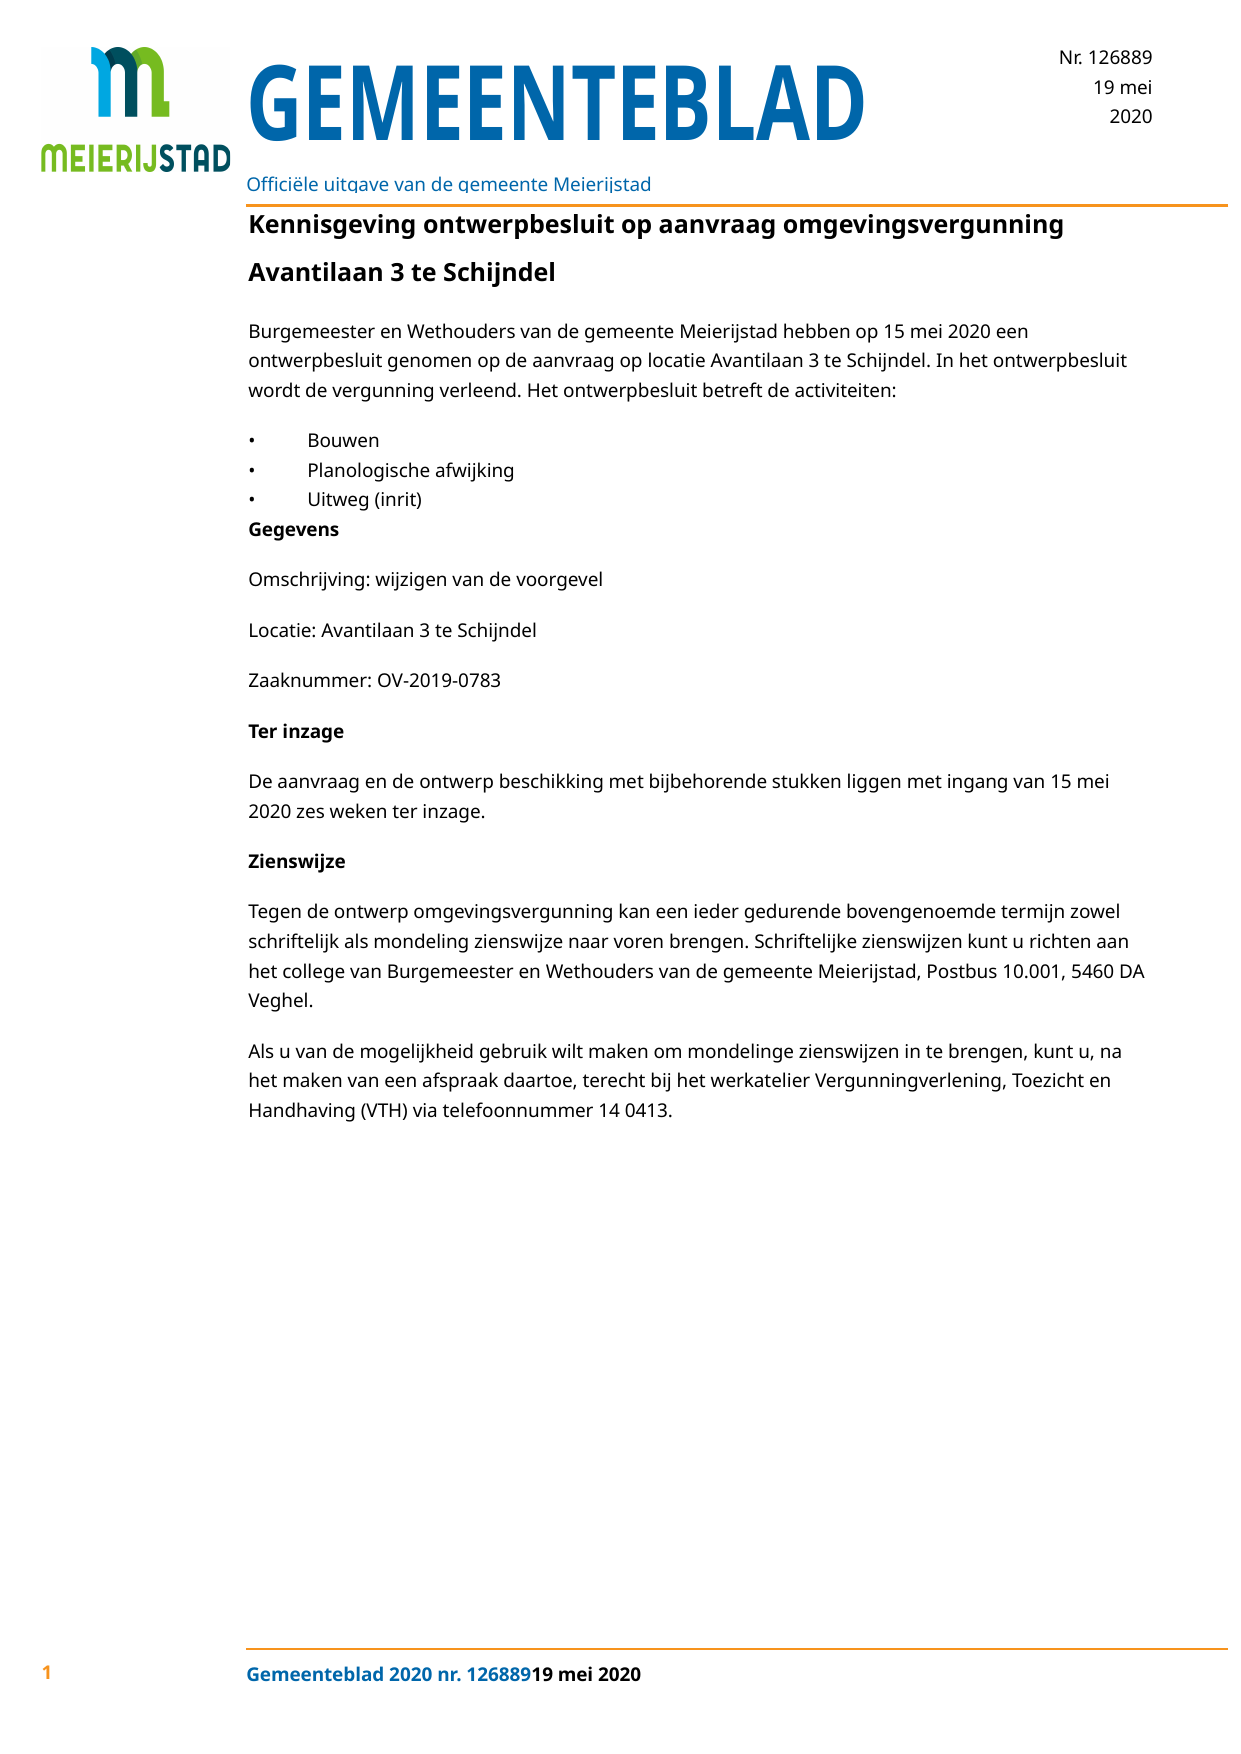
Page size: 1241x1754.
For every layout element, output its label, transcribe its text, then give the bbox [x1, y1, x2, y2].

list Bouwen [248, 427, 1152, 453]
text Burgemeester en Wethouders van de gemeente Meierijstad hebben op 15 mei 2020 een ontwerpbesluit genomen op de aanvraag op locatie Avantilaan 3 te Schijndel. In het ontwerpbesluit wordt de vergunning verleend. Het ontwerpbesluit betreft de activiteiten: [248, 318, 1152, 403]
text Als u van de mogelijkheid gebruik wilt maken om mondelinge zienswijzen in te brengen, kunt u, na het maken van een afspraak daartoe, terecht bij het werkatelier Vergunningverlening, Toezicht en Handhaving (VTH) via telefoonnummer 14 0413. [248, 1038, 1152, 1123]
text Tegen de ontwerp omgevingsvergunning kan een ieder gedurende bovengenoemde termijn zowel schriftelijk als mondeling zienswijze naar voren brengen. Schriftelijke zienswijzen kunt u richten aan het college van Burgemeester en Wethouders van de gemeente Meierijstad, Postbus 10.001, 5460 DA Veghel. [248, 899, 1152, 1013]
text Locatie: Avantilaan 3 te Schijndel [248, 617, 1152, 643]
list Planologische afwijking [248, 457, 1152, 483]
text Ter inzage [248, 718, 1152, 744]
list Uitweg (inrit) [248, 487, 1152, 512]
text De aanvraag en de ontwerp beschikking met bijbehorende stukken liggen met ingang van 15 mei 2020 zes weken ter inzage. [248, 768, 1152, 824]
text Kennisgeving ontwerpbesluit op aanvraag omgevingsvergunning Avantilaan 3 te Schijndel [248, 207, 1152, 288]
picture [41, 47, 231, 172]
text Gegevens [248, 516, 1152, 542]
text Omschrijving: wijzigen van de voorgevel [248, 567, 1152, 592]
text Zienswijze [248, 848, 1152, 874]
text Zaaknummer: OV-2019-0783 [248, 667, 1152, 693]
